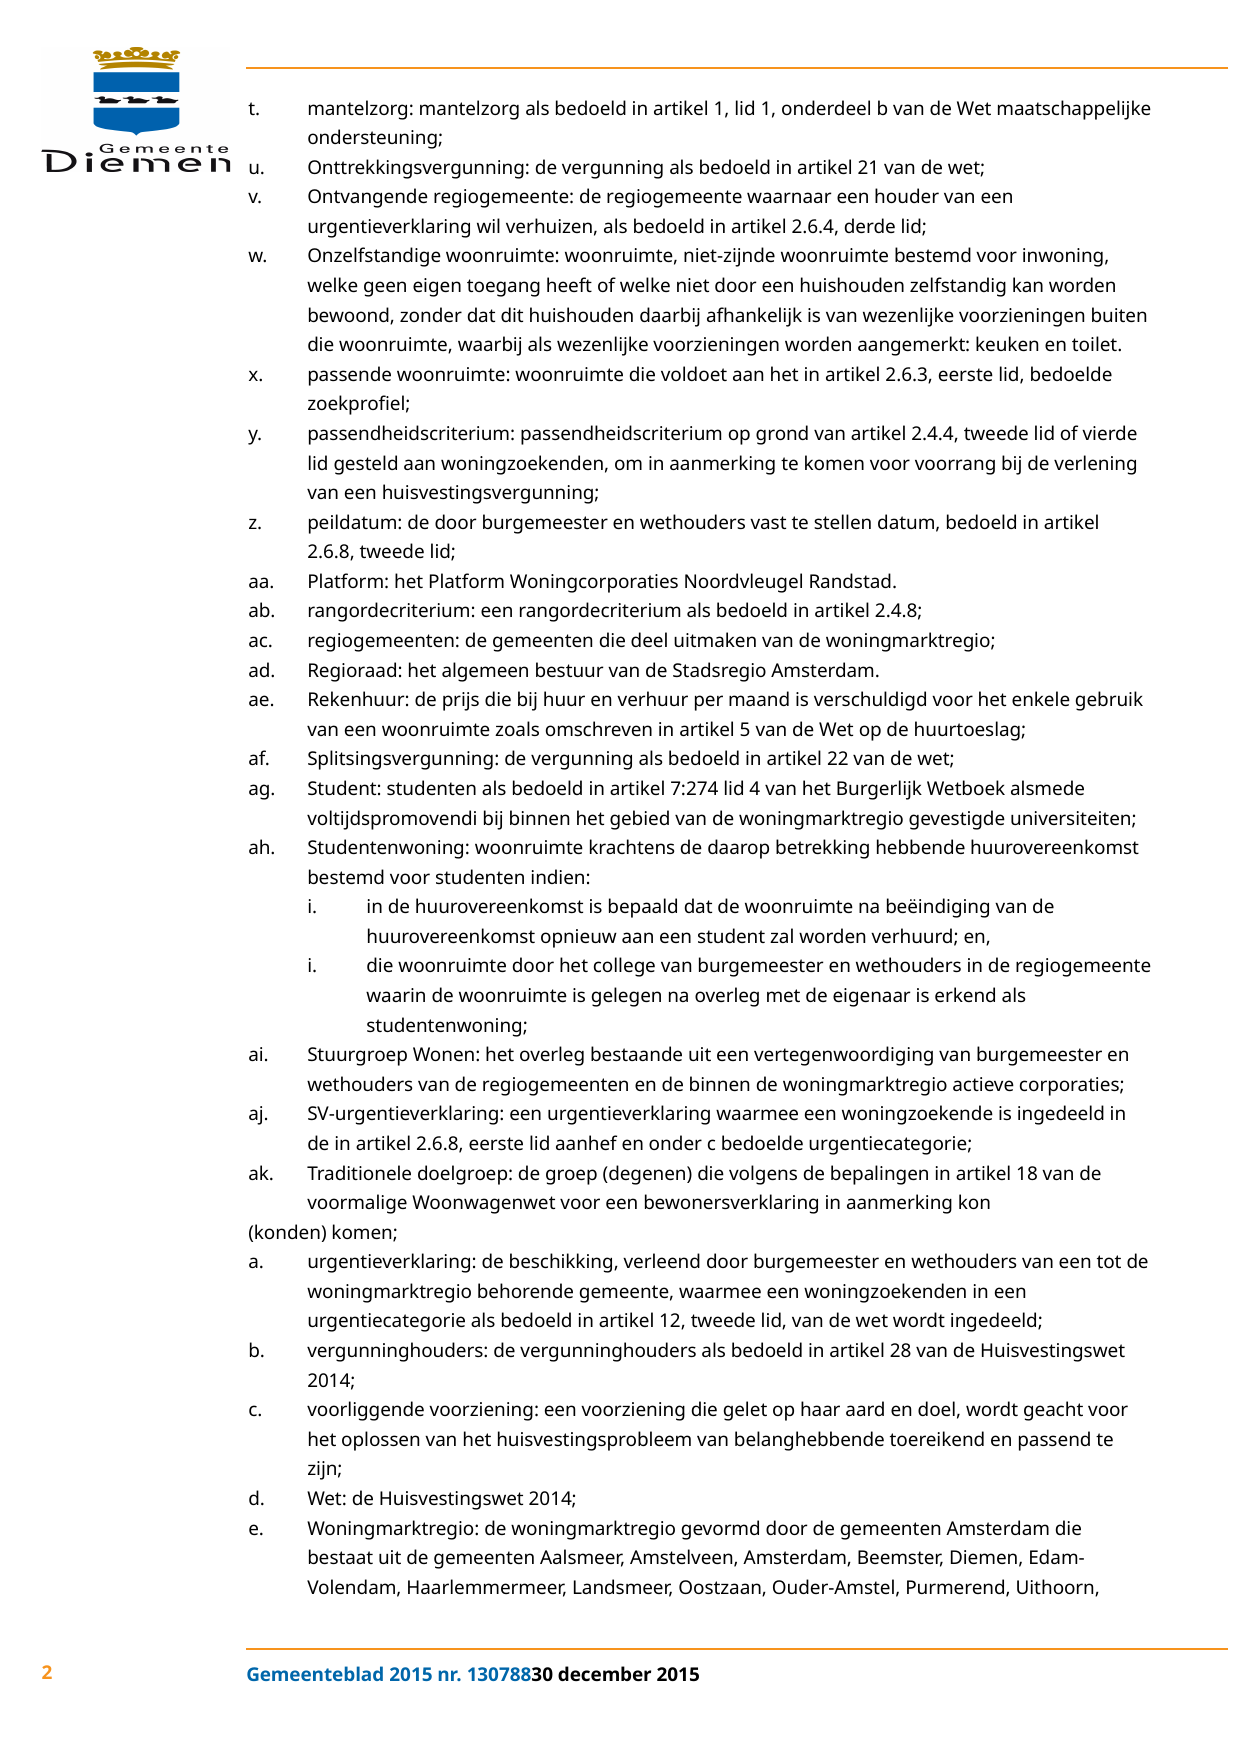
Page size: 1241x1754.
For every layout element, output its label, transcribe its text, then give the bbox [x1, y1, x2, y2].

list regiogemeenten: de gemeenten die deel uitmaken van de woningmarktregio; [248, 627, 1152, 653]
list die woonruimte door het college van burgemeester en wethouders in de regiogemeente waarin de woonruimte is gelegen na overleg met de eigenaar is erkend als studentenwoning; [307, 953, 1152, 1038]
list Wet: de Huisvestingswet 2014; [248, 1485, 1152, 1511]
picture [41, 47, 231, 172]
list Onttrekkingsvergunning: de vergunning als bedoeld in artikel 21 van de wet; [248, 154, 1152, 180]
list vergunninghouders: de vergunninghouders als bedoeld in artikel 28 van de Huisvestingswet 2014; [248, 1337, 1152, 1393]
list Platform: het Platform Woningcorporaties Noordvleugel Randstad. [248, 568, 1152, 594]
list in de huurovereenkomst is bepaald dat de woonruimte na beëindiging van de huurovereenkomst opnieuw aan een student zal worden verhuurd; en, [307, 893, 1152, 949]
list SV-urgentieverklaring: een urgentieverklaring waarmee een woningzoekende is ingedeeld in de in artikel 2.6.8, eerste lid aanhef en onder c bedoelde urgentiecategorie; [248, 1101, 1152, 1156]
list Onzelfstandige woonruimte: woonruimte, niet-zijnde woonruimte bestemd voor inwoning, welke geen eigen toegang heeft of welke niet door een huishouden zelfstandig kan worden bewoond, zonder dat dit huishouden daarbij afhankelijk is van wezenlijke voorzieningen buiten die woonruimte, waarbij als wezenlijke voorzieningen worden aangemerkt: keuken en toilet. [248, 243, 1152, 357]
list Stuurgroep Wonen: het overleg bestaande uit een vertegenwoordiging van burgemeester en wethouders van de regiogemeenten en de binnen de woningmarktregio actieve corporaties; [248, 1041, 1152, 1097]
list Woningmarktregio: de woningmarktregio gevormd door de gemeenten Amsterdam die bestaat uit de gemeenten Aalsmeer, Amstelveen, Amsterdam, Beemster, Diemen, Edam-Volendam, Haarlemmermeer, Landsmeer, Oostzaan, Ouder-Amstel, Purmerend, Uithoorn, [248, 1515, 1152, 1600]
list mantelzorg: mantelzorg als bedoeld in artikel 1, lid 1, onderdeel b van de Wet maatschappelijke ondersteuning; [248, 95, 1152, 150]
list Traditionele doelgroep: de groep (degenen) die volgens de bepalingen in artikel 18 van de voormalige Woonwagenwet voor een bewonersverklaring in aanmerking kon [248, 1160, 1152, 1215]
list passendheidscriterium: passendheidscriterium op grond van artikel 2.4.4, tweede lid of vierde lid gesteld aan woningzoekenden, om in aanmerking te komen voor voorrang bij de verlening van een huisvestingsvergunning; [248, 420, 1152, 505]
text (konden) komen; [248, 1219, 1152, 1245]
list Student: studenten als bedoeld in artikel 7:274 lid 4 van het Burgerlijk Wetboek alsmede voltijdspromovendi bij binnen het gebied van de woningmarktregio gevestigde universiteiten; [248, 775, 1152, 831]
list peildatum: de door burgemeester en wethouders vast te stellen datum, bedoeld in artikel 2.6.8, tweede lid; [248, 509, 1152, 564]
list Rekenhuur: de prijs die bij huur en verhuur per maand is verschuldigd voor het enkele gebruik van een woonruimte zoals omschreven in artikel 5 van de Wet op de huurtoeslag; [248, 686, 1152, 742]
list Studentenwoning: woonruimte krachtens de daarop betrekking hebbende huurovereenkomst bestemd voor studenten indien: [248, 834, 1152, 890]
list rangordecriterium: een rangordecriterium als bedoeld in artikel 2.4.8; [248, 598, 1152, 623]
list urgentieverklaring: de beschikking, verleend door burgemeester en wethouders van een tot de woningmarktregio behorende gemeente, waarmee een woningzoekenden in een urgentiecategorie als bedoeld in artikel 12, tweede lid, van de wet wordt ingedeeld; [248, 1248, 1152, 1333]
list Regioraad: het algemeen bestuur van de Stadsregio Amsterdam. [248, 657, 1152, 683]
list passende woonruimte: woonruimte die voldoet aan het in artikel 2.6.3, eerste lid, bedoelde zoekprofiel; [248, 361, 1152, 416]
list Ontvangende regiogemeente: de regiogemeente waarnaar een houder van een urgentieverklaring wil verhuizen, als bedoeld in artikel 2.6.4, derde lid; [248, 183, 1152, 239]
list voorliggende voorziening: een voorziening die gelet op haar aard en doel, wordt geacht voor het oplossen van het huisvestingsprobleem van belanghebbende toereikend en passend te zijn; [248, 1396, 1152, 1481]
list Splitsingsvergunning: de vergunning als bedoeld in artikel 22 van de wet; [248, 746, 1152, 771]
